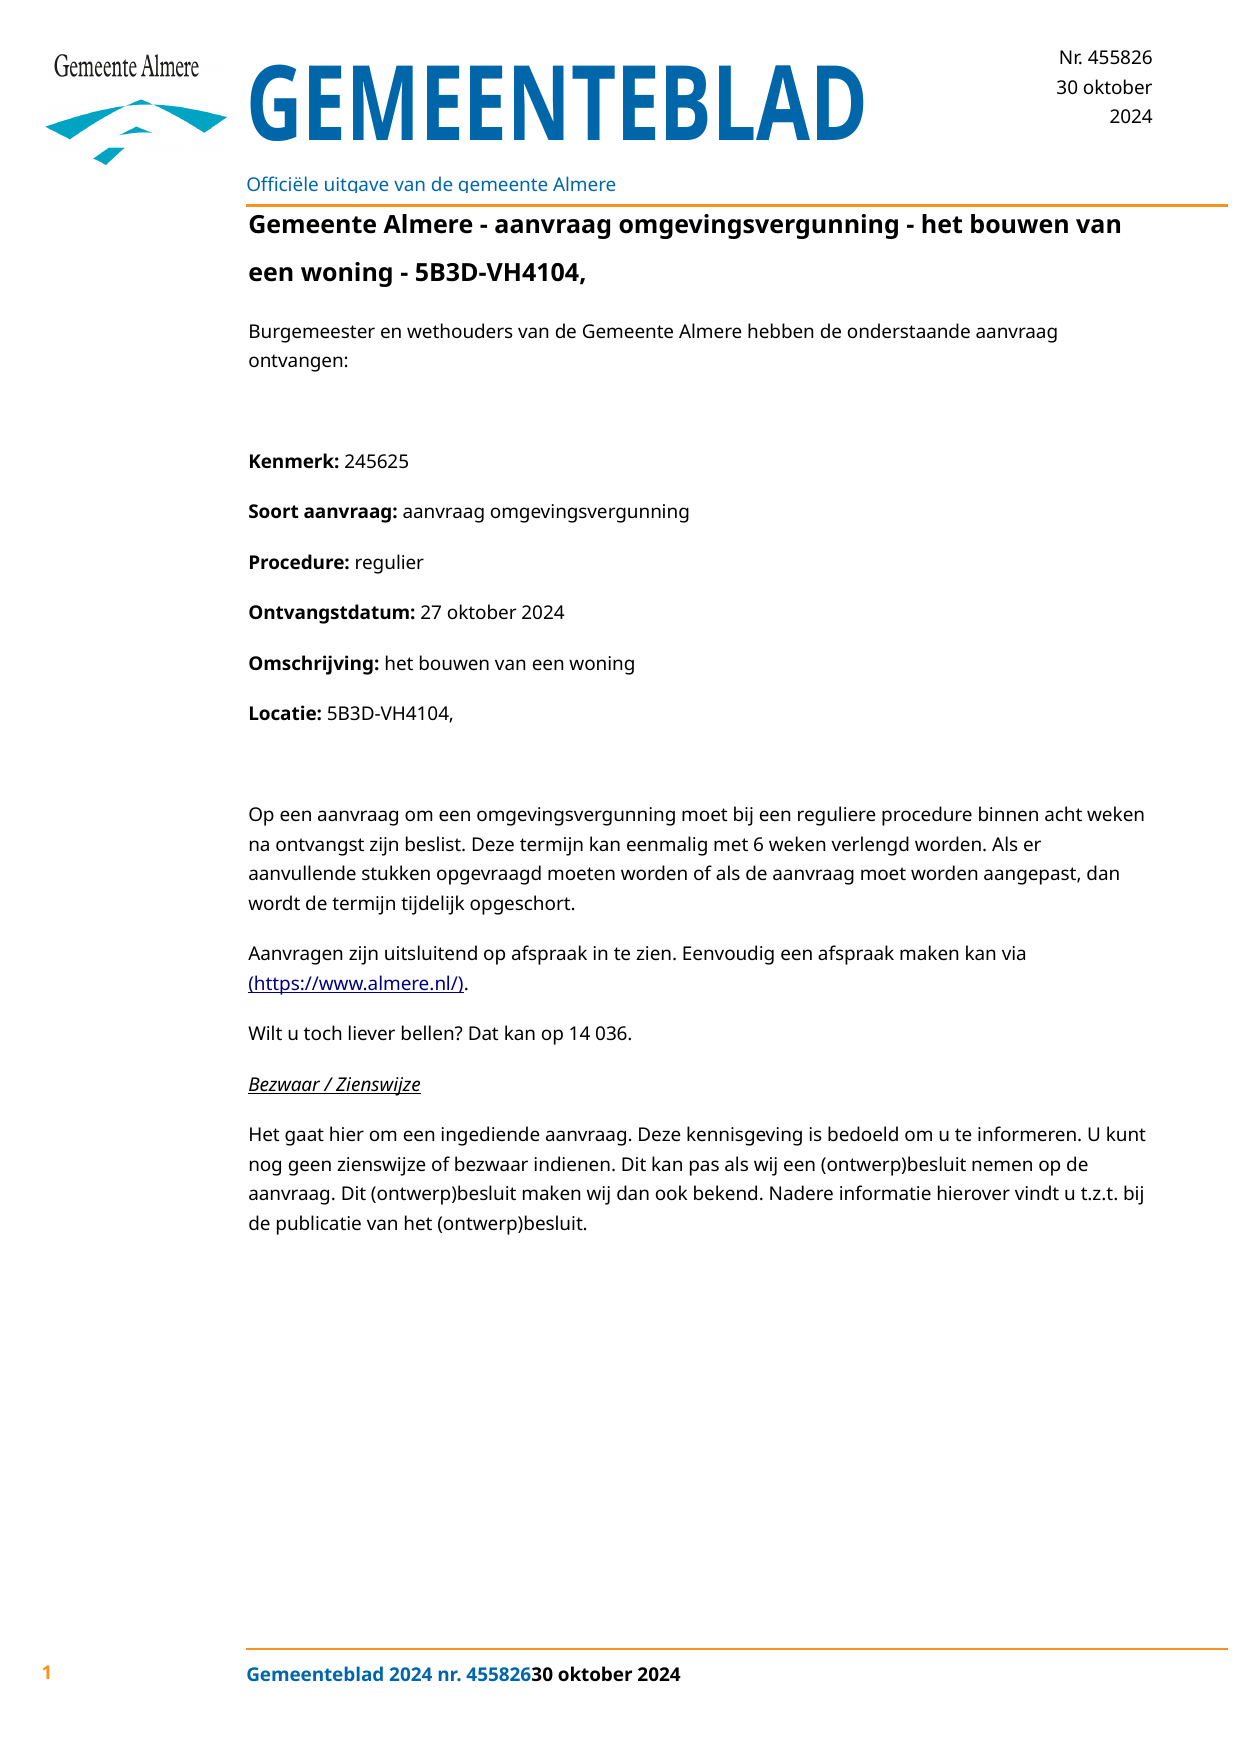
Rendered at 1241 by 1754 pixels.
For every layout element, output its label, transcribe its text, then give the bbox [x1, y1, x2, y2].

text Procedure: regulier [248, 549, 1152, 575]
text Soort aanvraag: aanvraag omgevingsvergunning [248, 499, 1152, 524]
text Aanvragen zijn uitsluitend op afspraak in te zien. Eenvoudig een afspraak maken kan via (https://www.almere.nl/). [248, 940, 1152, 996]
text Kenmerk: 245625 [248, 448, 1152, 474]
text Wilt u toch liever bellen? Dat kan op 14 036. [248, 1020, 1152, 1046]
text Burgemeester en wethouders van de Gemeente Almere hebben de onderstaande aanvraag ontvangen: [248, 318, 1152, 373]
text Locatie: 5B3D-VH4104, [248, 700, 1152, 726]
text Het gaat hier om een ingediende aanvraag. Deze kennisgeving is bedoeld om u te informeren. U kunt nog geen zienswijze of bezwaar indienen. Dit kan pas als wij een (ontwerp)besluit nemen op de aanvraag. Dit (ontwerp)besluit maken wij dan ook bekend. Nadere informatie hierover vindt u t.z.t. bij de publicatie van het (ontwerp)besluit. [248, 1121, 1152, 1236]
text Op een aanvraag om een omgevingsvergunning moet bij een reguliere procedure binnen acht weken na ontvangst zijn beslist. Deze termijn kan eenmalig met 6 weken verlengd worden. Als er aanvullende stukken opgevraagd moeten worden of als de aanvraag moet worden aangepast, dan wordt de termijn tijdelijk opgeschort. [248, 801, 1152, 916]
text Bezwaar / Zienswijze [248, 1071, 1152, 1097]
text Omschrijving: het bouwen van een woning [248, 650, 1152, 676]
text Gemeente Almere - aanvraag omgevingsvergunning - het bouwen van een woning - 5B3D-VH4104, [248, 207, 1152, 288]
picture [41, 47, 231, 172]
text Ontvangstdatum: 27 oktober 2024 [248, 599, 1152, 625]
